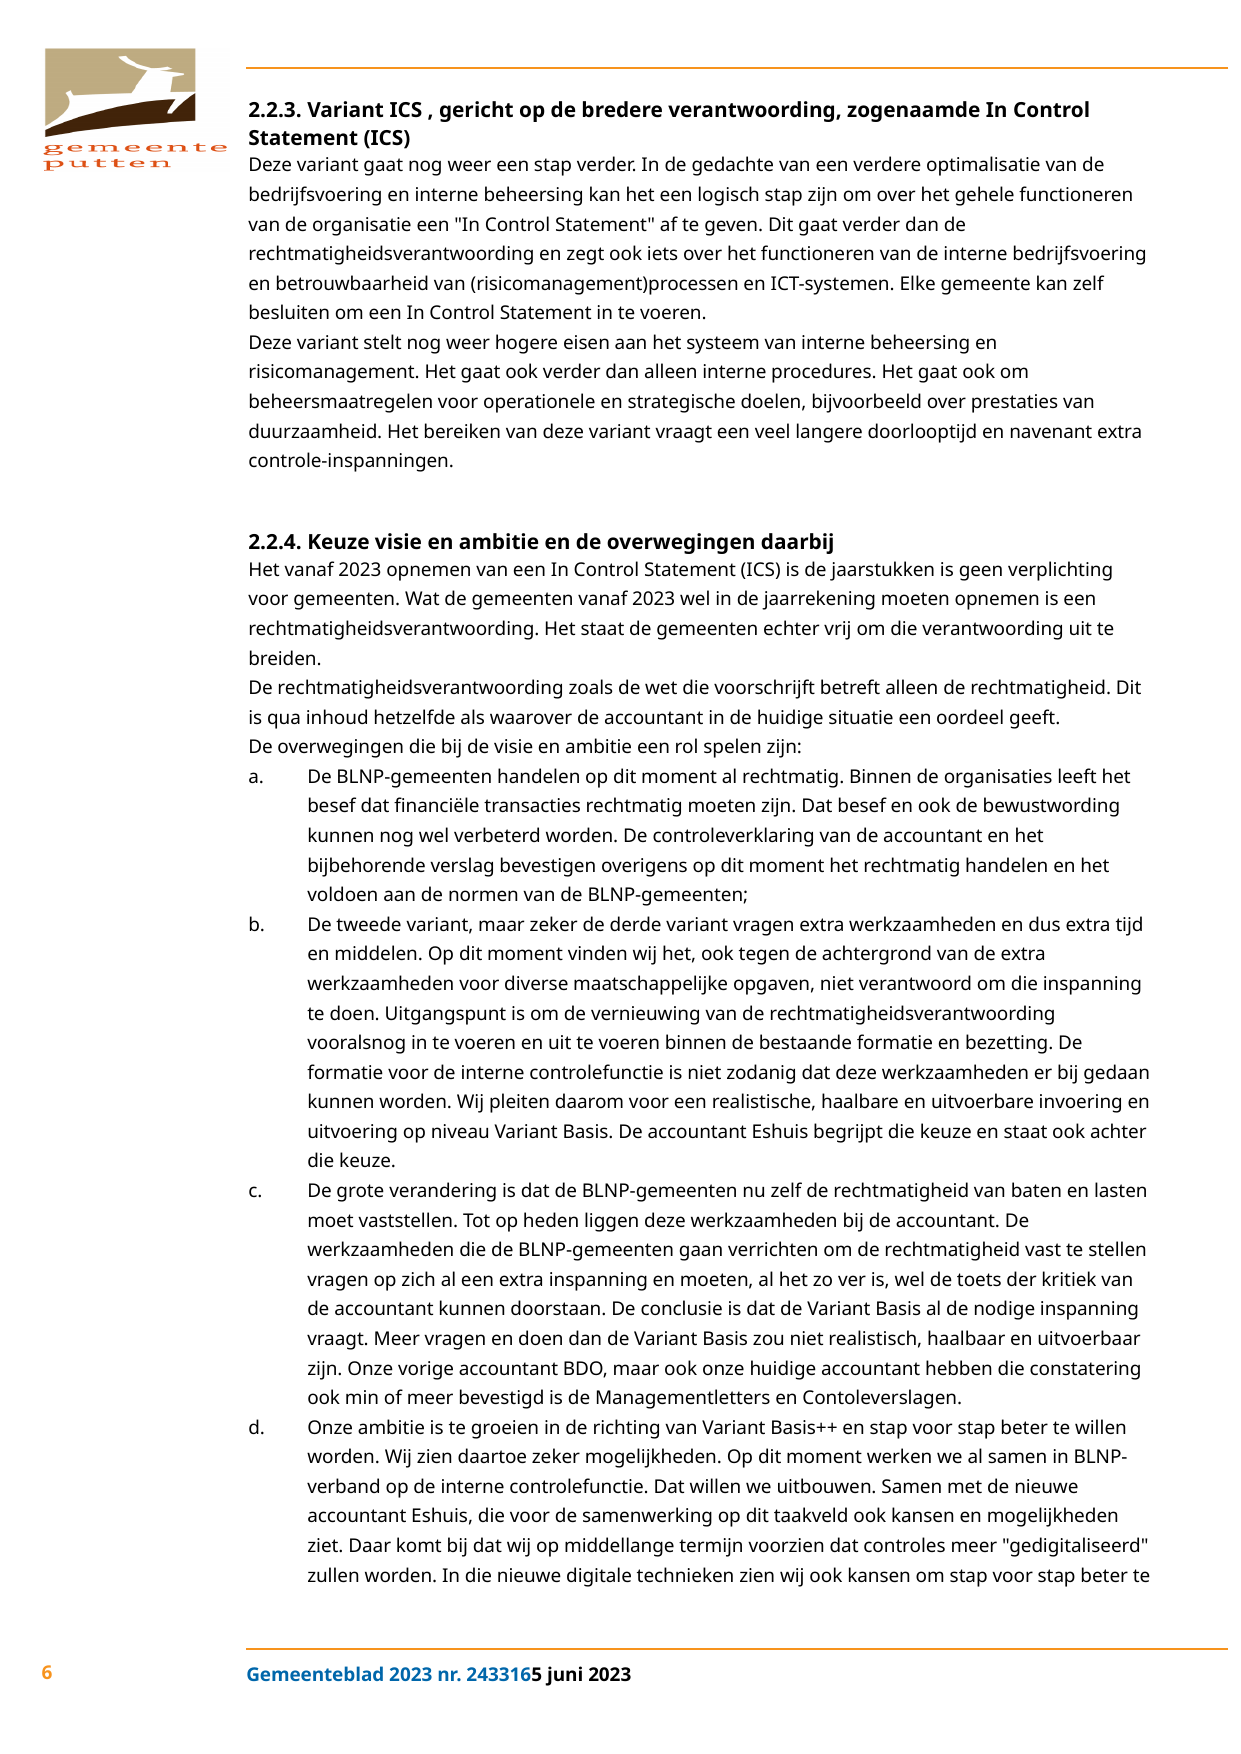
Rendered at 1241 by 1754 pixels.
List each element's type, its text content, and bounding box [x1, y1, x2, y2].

list De grote verandering is dat de BLNP-gemeenten nu zelf de rechtmatigheid van baten en lasten moet vaststellen. Tot op heden liggen deze werkzaamheden bij de accountant. De werkzaamheden die de BLNP-gemeenten gaan verrichten om de rechtmatigheid vast te stellen vragen op zich al een extra inspanning en moeten, al het zo ver is, wel de toets der kritiek van de accountant kunnen doorstaan. De conclusie is dat de Variant Basis al de nodige inspanning vraagt. Meer vragen en doen dan de Variant Basis zou niet realistisch, haalbaar en uitvoerbaar zijn. Onze vorige accountant BDO, maar ook onze huidige accountant hebben die constatering ook min of meer bevestigd is de Managementletters en Contoleverslagen. [248, 1177, 1152, 1410]
text Deze variant gaat nog weer een stap verder. In de gedachte van een verdere optimalisatie van de bedrijfsvoering en interne beheersing kan het een logisch stap zijn om over het gehele functioneren van de organisatie een "In Control Statement" af te geven. Dit gaat verder dan de rechtmatigheidsverantwoording en zegt ook iets over het functioneren van de interne bedrijfsvoering en betrouwbaarheid van (risicomanagement)processen en ICT-systemen. Elke gemeente kan zelf besluiten om een In Control Statement in te voeren. [248, 152, 1152, 325]
text De rechtmatigheidsverantwoording zoals de wet die voorschrijft betreft alleen de rechtmatigheid. Dit is qua inhoud hetzelfde als waarover de accountant in de huidige situatie een oordeel geeft. [248, 674, 1152, 729]
list De tweede variant, maar zeker de derde variant vragen extra werkzaamheden en dus extra tijd en middelen. Op dit moment vinden wij het, ook tegen de achtergrond van de extra werkzaamheden voor diverse maatschappelijke opgaven, niet verantwoord om die inspanning te doen. Uitgangspunt is om de vernieuwing van de rechtmatigheidsverantwoording vooralsnog in te voeren en uit te voeren binnen de bestaande formatie en bezetting. De formatie voor de interne controlefunctie is niet zodanig dat deze werkzaamheden er bij gedaan kunnen worden. Wij pleiten daarom voor een realistische, haalbare en uitvoerbare invoering en uitvoering op niveau Variant Basis. De accountant Eshuis begrijpt die keuze en staat ook achter die keuze. [248, 911, 1152, 1173]
text 2.2.4. Keuze visie en ambitie en de overwegingen daarbij [248, 527, 1152, 556]
list Onze ambitie is te groeien in de richting van Variant Basis++ en stap voor stap beter te willen worden. Wij zien daartoe zeker mogelijkheden. Op dit moment werken we al samen in BLNP-verband op de interne controlefunctie. Dat willen we uitbouwen. Samen met de nieuwe accountant Eshuis, die voor de samenwerking op dit taakveld ook kansen en mogelijkheden ziet. Daar komt bij dat wij op middellange termijn voorzien dat controles meer "gedigitaliseerd" zullen worden. In die nieuwe digitale technieken zien wij ook kansen om stap voor stap beter te [248, 1414, 1152, 1587]
picture [41, 47, 231, 172]
list De BLNP-gemeenten handelen op dit moment al rechtmatig. Binnen de organisaties leeft het besef dat financiële transacties rechtmatig moeten zijn. Dat besef en ook de bewustwording kunnen nog wel verbeterd worden. De controleverklaring van de accountant en het bijbehorende verslag bevestigen overigens op dit moment het rechtmatig handelen en het voldoen aan de normen van de BLNP-gemeenten; [248, 763, 1152, 907]
text 2.2.3. Variant ICS , gericht op de bredere verantwoording, zogenaamde In Control Statement (ICS) [248, 95, 1152, 152]
text Deze variant stelt nog weer hogere eisen aan het systeem van interne beheersing en risicomanagement. Het gaat ook verder dan alleen interne procedures. Het gaat ook om beheersmaatregelen voor operationele en strategische doelen, bijvoorbeeld over prestaties van duurzaamheid. Het bereiken van deze variant vraagt een veel langere doorlooptijd en navenant extra controle-inspanningen. [248, 329, 1152, 473]
text De overwegingen die bij de visie en ambitie een rol spelen zijn: [248, 733, 1152, 759]
text Het vanaf 2023 opnemen van een In Control Statement (ICS) is de jaarstukken is geen verplichting voor gemeenten. Wat de gemeenten vanaf 2023 wel in de jaarrekening moeten opnemen is een rechtmatigheidsverantwoording. Het staat de gemeenten echter vrij om die verantwoording uit te breiden. [248, 556, 1152, 670]
